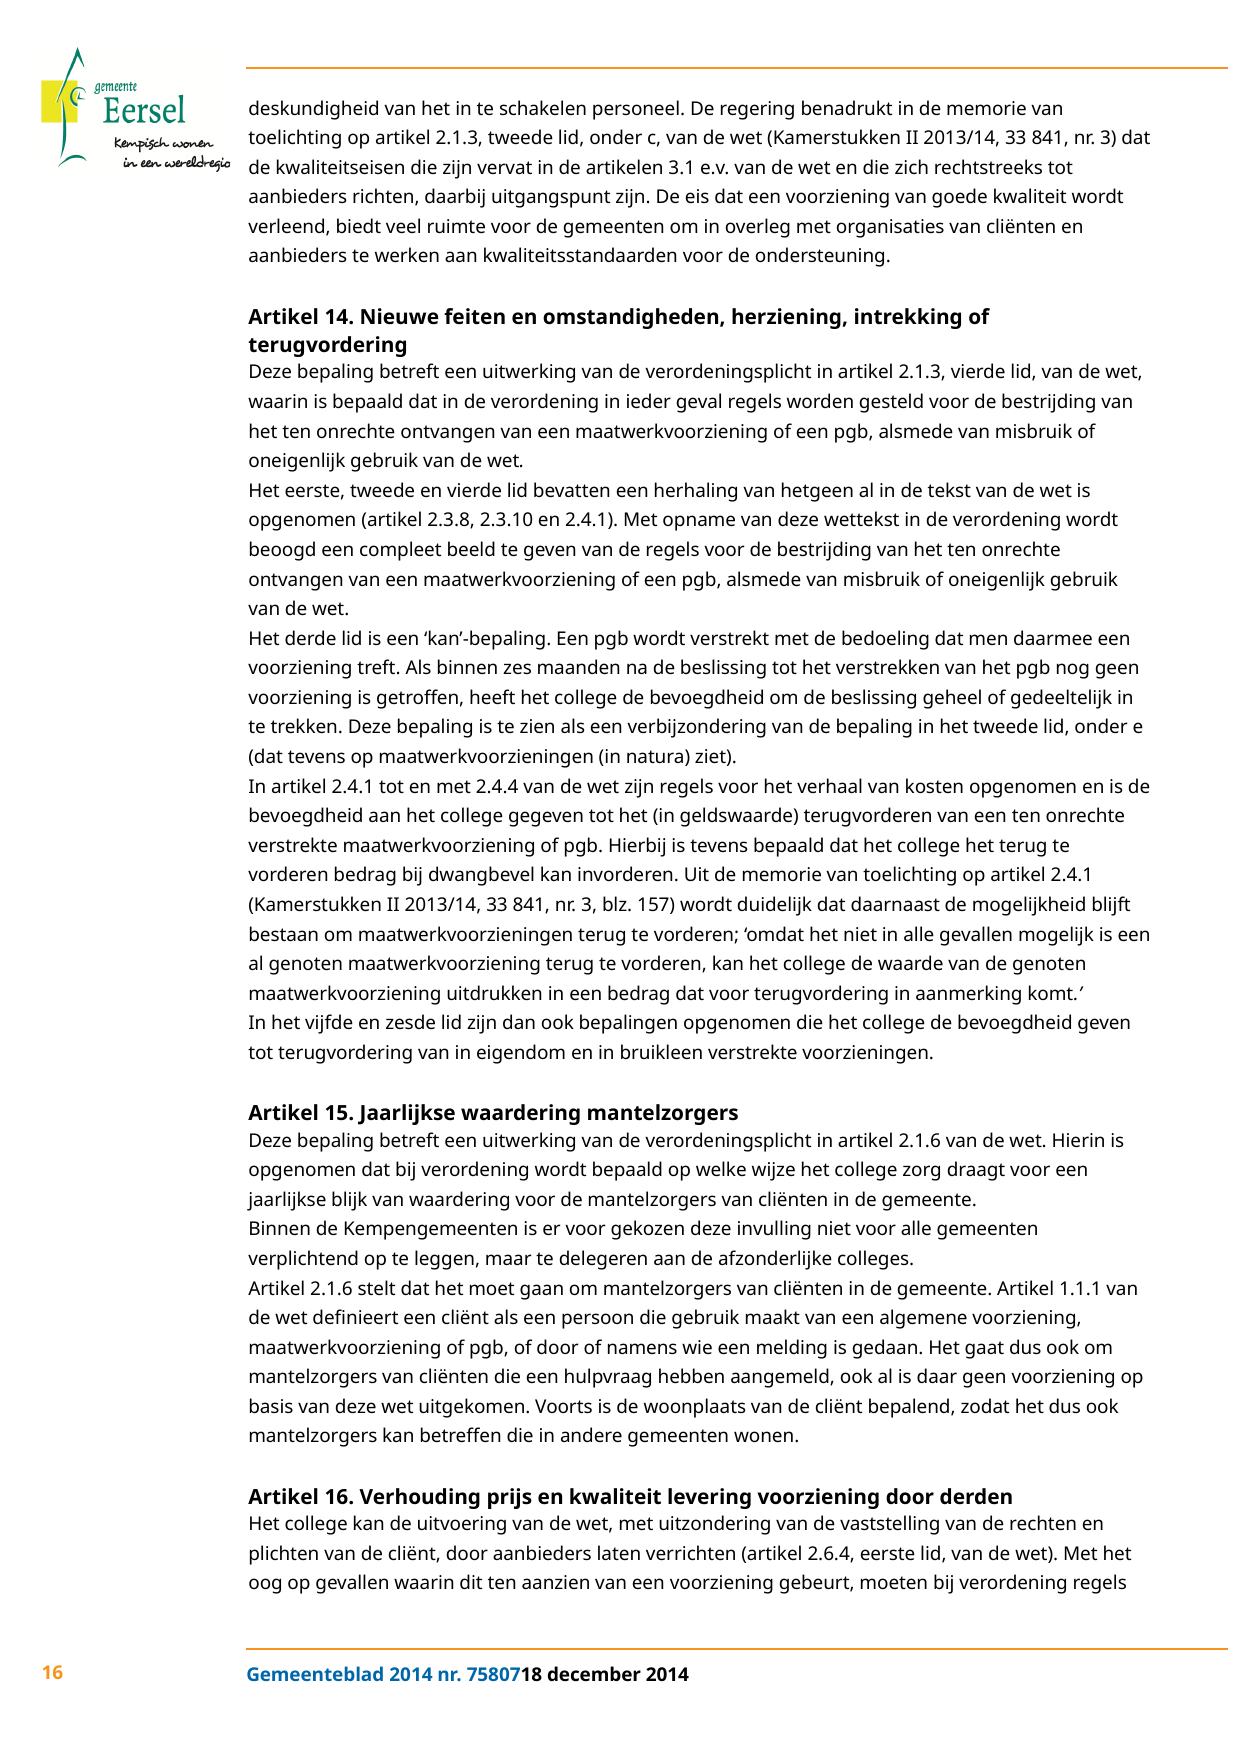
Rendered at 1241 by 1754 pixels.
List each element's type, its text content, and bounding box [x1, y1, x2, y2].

text In artikel 2.4.1 tot en met 2.4.4 van de wet zijn regels voor het verhaal van kosten opgenomen en is de bevoegdheid aan het college gegeven tot het (in geldswaarde) terugvorderen van een ten onrechte verstrekte maatwerkvoorziening of pgb. Hierbij is tevens bepaald dat het college het terug te vorderen bedrag bij dwangbevel kan invorderen. Uit de memorie van toelichting op artikel 2.4.1 (Kamerstukken II 2013/14, 33 841, nr. 3, blz. 157) wordt duidelijk dat daarnaast de mogelijkheid blijft bestaan om maatwerkvoorzieningen terug te vorderen; ‘omdat het niet in alle gevallen mogelijk is een al genoten maatwerkvoorziening terug te vorderen, kan het college de waarde van de genoten maatwerkvoorziening uitdrukken in een bedrag dat voor terugvordering in aanmerking komt.’ [248, 773, 1152, 1006]
text deskundigheid van het in te schakelen personeel. De regering benadrukt in de memorie van toelichting op artikel 2.1.3, tweede lid, onder c, van de wet (Kamerstukken II 2013/14, 33 841, nr. 3) dat de kwaliteitseisen die zijn vervat in de artikelen 3.1 e.v. van de wet en die zich rechtstreeks tot aanbieders richten, daarbij uitgangspunt zijn. De eis dat een voorziening van goede kwaliteit wordt verleend, biedt veel ruimte voor de gemeenten om in overleg met organisaties van cliënten en aanbieders te werken aan kwaliteitsstandaarden voor de ondersteuning. [248, 95, 1152, 268]
text Artikel 2.1.6 stelt dat het moet gaan om mantelzorgers van cliënten in de gemeente. Artikel 1.1.1 van de wet definieert een cliënt als een persoon die gebruik maakt van een algemene voorziening, maatwerkvoorziening of pgb, of door of namens wie een melding is gedaan. Het gaat dus ook om mantelzorgers van cliënten die een hulpvraag hebben aangemeld, ook al is daar geen voorziening op basis van deze wet uitgekomen. Voorts is de woonplaats van de cliënt bepalend, zodat het dus ook mantelzorgers kan betreffen die in andere gemeenten wonen. [248, 1275, 1152, 1448]
text Deze bepaling betreft een uitwerking van de verordeningsplicht in artikel 2.1.3, vierde lid, van de wet, waarin is bepaald dat in de verordening in ieder geval regels worden gesteld voor de bestrijding van het ten onrechte ontvangen van een maatwerkvoorziening of een pgb, alsmede van misbruik of oneigenlijk gebruik van de wet. [248, 359, 1152, 473]
text In het vijfde en zesde lid zijn dan ook bepalingen opgenomen die het college de bevoegdheid geven tot terugvordering van in eigendom en in bruikleen verstrekte voorzieningen. [248, 1009, 1152, 1065]
text Het derde lid is een ‘kan’-bepaling. Een pgb wordt verstrekt met de bedoeling dat men daarmee een voorziening treft. Als binnen zes maanden na de beslissing tot het verstrekken van het pgb nog geen voorziening is getroffen, heeft het college de bevoegdheid om de beslissing geheel of gedeeltelijk in te trekken. Deze bepaling is te zien als een verbijzondering van de bepaling in het tweede lid, onder e (dat tevens op maatwerkvoorzieningen (in natura) ziet). [248, 625, 1152, 769]
text Artikel 16. Verhouding prijs en kwaliteit levering voorziening door derden [248, 1482, 1152, 1510]
text Artikel 14. Nieuwe feiten en omstandigheden, herziening, intrekking of terugvordering [248, 302, 1152, 359]
text Het college kan de uitvoering van de wet, met uitzondering van de vaststelling van de rechten en plichten van de cliënt, door aanbieders laten verrichten (artikel 2.6.4, eerste lid, van de wet). Met het oog op gevallen waarin dit ten aanzien van een voorziening gebeurt, moeten bij verordening regels [248, 1510, 1152, 1595]
picture [41, 47, 231, 172]
text Artikel 15. Jaarlijkse waardering mantelzorgers [248, 1098, 1152, 1127]
text Het eerste, tweede en vierde lid bevatten een herhaling van hetgeen al in de tekst van de wet is opgenomen (artikel 2.3.8, 2.3.10 en 2.4.1). Met opname van deze wettekst in de verordening wordt beoogd een compleet beeld te geven van de regels voor de bestrijding van het ten onrechte ontvangen van een maatwerkvoorziening of een pgb, alsmede van misbruik of oneigenlijk gebruik van de wet. [248, 477, 1152, 621]
text Binnen de Kempengemeenten is er voor gekozen deze invulling niet voor alle gemeenten verplichtend op te leggen, maar te delegeren aan de afzonderlijke colleges. [248, 1216, 1152, 1271]
text Deze bepaling betreft een uitwerking van de verordeningsplicht in artikel 2.1.6 van de wet. Hierin is opgenomen dat bij verordening wordt bepaald op welke wijze het college zorg draagt voor een jaarlijkse blijk van waardering voor de mantelzorgers van cliënten in de gemeente. [248, 1127, 1152, 1212]
